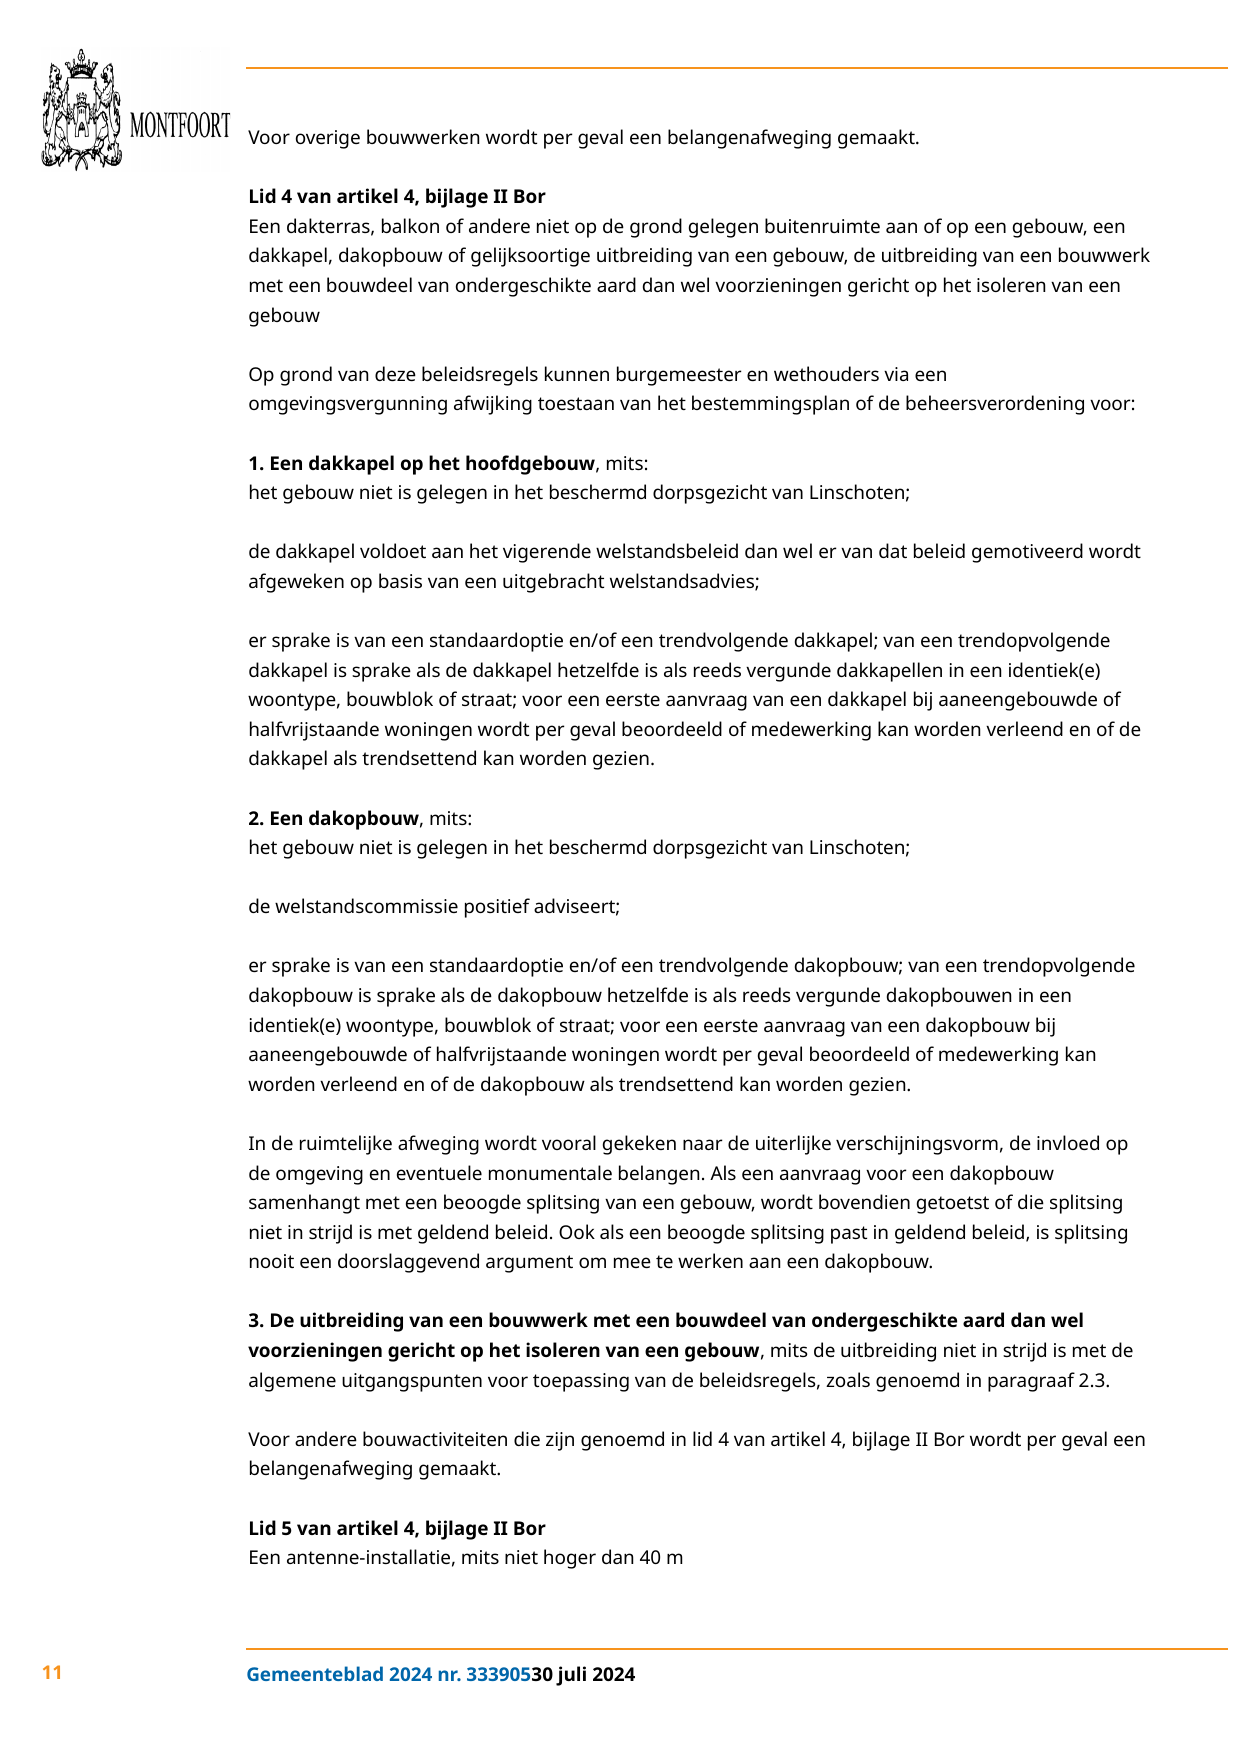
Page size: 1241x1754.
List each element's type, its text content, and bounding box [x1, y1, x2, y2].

text Een antenne-installatie, mits niet hoger dan 40 m [248, 1544, 1152, 1570]
text 2. Een dakopbouw, mits: [248, 805, 1152, 831]
text de dakkapel voldoet aan het vigerende welstandsbeleid dan wel er van dat beleid gemotiveerd wordt afgeweken op basis van een uitgebracht welstandsadvies; [248, 538, 1152, 594]
text Op grond van deze beleidsregels kunnen burgemeester en wethouders via een omgevingsvergunning afwijking toestaan van het bestemmingsplan of de beheersverordening voor: [248, 361, 1152, 416]
text Voor andere bouwactiviteiten die zijn genoemd in lid 4 van artikel 4, bijlage II Bor wordt per geval een belangenafweging gemaakt. [248, 1426, 1152, 1481]
picture [41, 47, 231, 172]
text 1. Een dakkapel op het hoofdgebouw, mits: [248, 450, 1152, 476]
text het gebouw niet is gelegen in het beschermd dorpsgezicht van Linschoten; [248, 479, 1152, 505]
text Lid 4 van artikel 4, bijlage II Bor [248, 183, 1152, 209]
text de welstandscommissie positief adviseert; [248, 893, 1152, 919]
text Voor overige bouwwerken wordt per geval een belangenafweging gemaakt. [248, 124, 1152, 150]
text er sprake is van een standaardoptie en/of een trendvolgende dakkapel; van een trendopvolgende dakkapel is sprake als de dakkapel hetzelfde is als reeds vergunde dakkapellen in een identiek(e) woontype, bouwblok of straat; voor een eerste aanvraag van een dakkapel bij aaneengebouwde of halfvrijstaande woningen wordt per geval beoordeeld of medewerking kan worden verleend en of de dakkapel als trendsettend kan worden gezien. [248, 627, 1152, 771]
text er sprake is van een standaardoptie en/of een trendvolgende dakopbouw; van een trendopvolgende dakopbouw is sprake als de dakopbouw hetzelfde is als reeds vergunde dakopbouwen in een identiek(e) woontype, bouwblok of straat; voor een eerste aanvraag van een dakopbouw bij aaneengebouwde of halfvrijstaande woningen wordt per geval beoordeeld of medewerking kan worden verleend en of de dakopbouw als trendsettend kan worden gezien. [248, 953, 1152, 1097]
text In de ruimtelijke afweging wordt vooral gekeken naar de uiterlijke verschijningsvorm, de invloed op de omgeving en eventuele monumentale belangen. Als een aanvraag voor een dakopbouw samenhangt met een beoogde splitsing van een gebouw, wordt bovendien getoetst of die splitsing niet in strijd is met geldend beleid. Ook als een beoogde splitsing past in geldend beleid, is splitsing nooit een doorslaggevend argument om mee te werken aan een dakopbouw. [248, 1130, 1152, 1274]
text Lid 5 van artikel 4, bijlage II Bor [248, 1515, 1152, 1541]
text Een dakterras, balkon of andere niet op de grond gelegen buitenruimte aan of op een gebouw, een dakkapel, dakopbouw of gelijksoortige uitbreiding van een gebouw, de uitbreiding van een bouwwerk met een bouwdeel van ondergeschikte aard dan wel voorzieningen gericht op het isoleren van een gebouw [248, 213, 1152, 328]
text het gebouw niet is gelegen in het beschermd dorpsgezicht van Linschoten; [248, 834, 1152, 860]
text 3. De uitbreiding van een bouwwerk met een bouwdeel van ondergeschikte aard dan wel voorzieningen gericht op het isoleren van een gebouw, mits de uitbreiding niet in strijd is met de algemene uitgangspunten voor toepassing van de beleidsregels, zoals genoemd in paragraaf 2.3. [248, 1308, 1152, 1393]
